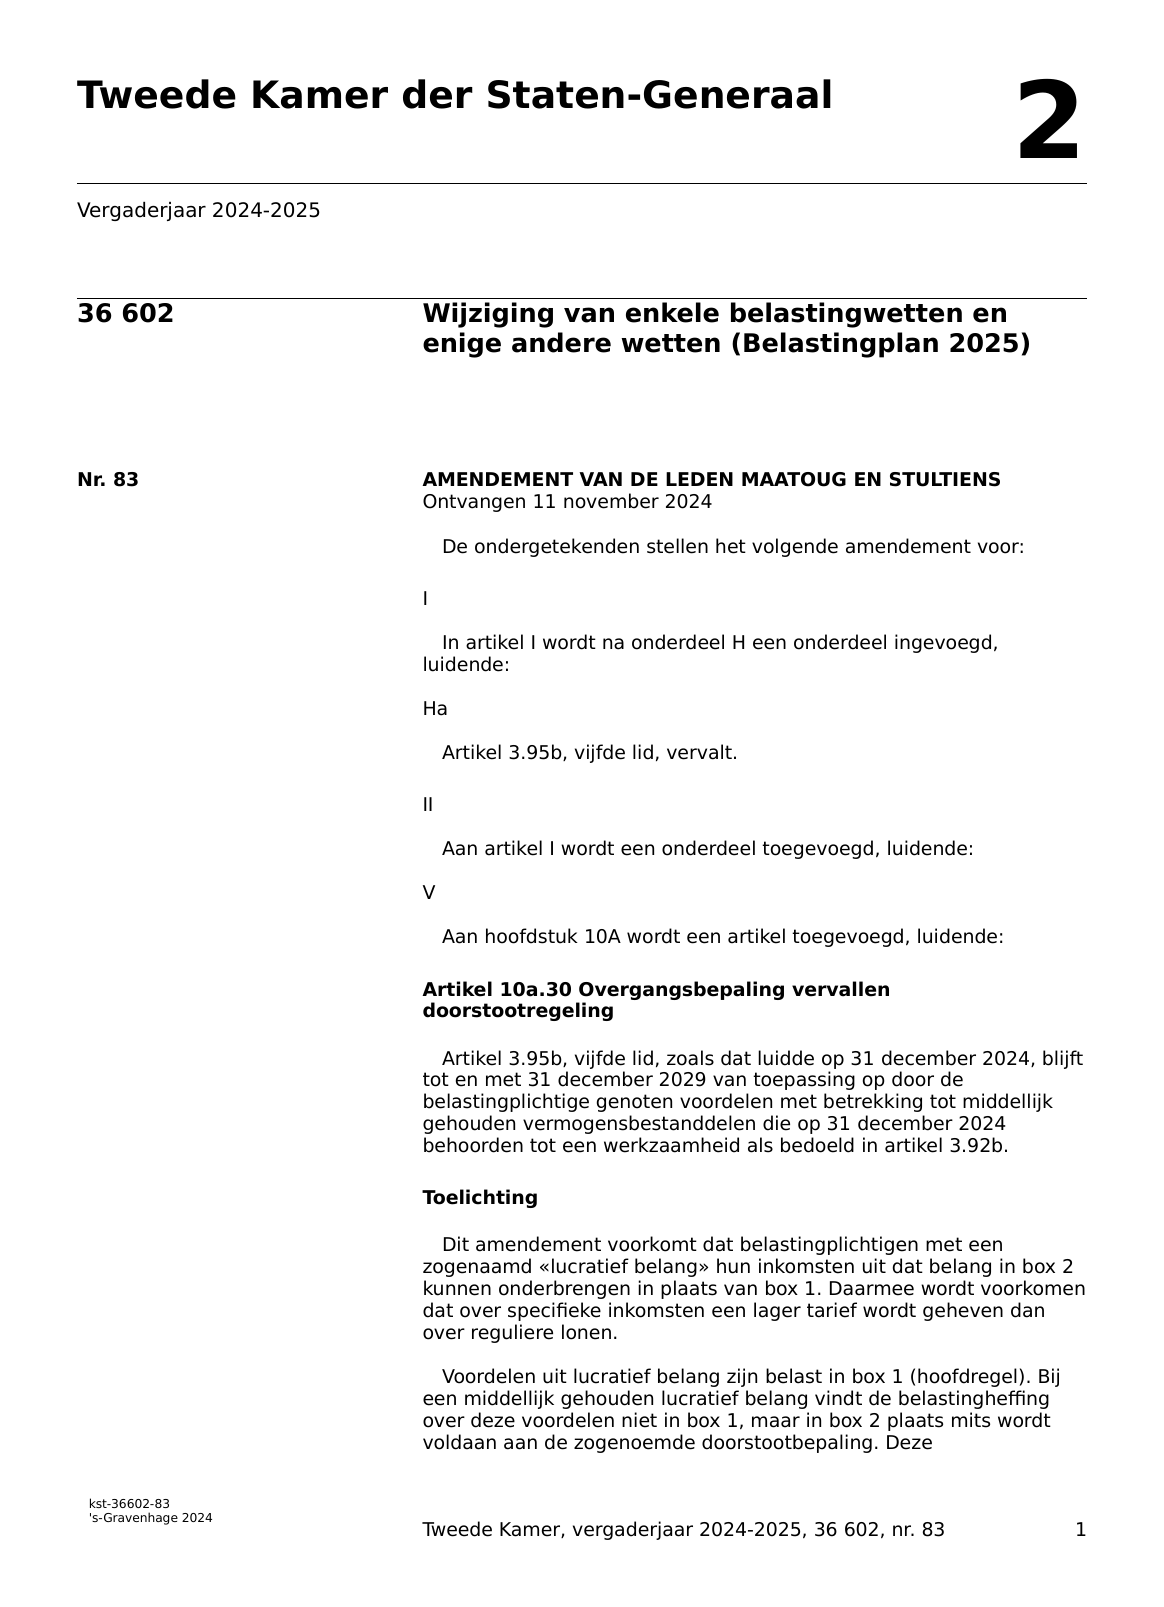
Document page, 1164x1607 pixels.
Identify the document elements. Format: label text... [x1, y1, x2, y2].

text In artikel I wordt na onderdeel H een onderdeel ingevoegd, luidende: [422, 632, 1087, 676]
text De ondergetekenden stellen het volgende amendement voor: [422, 536, 1087, 557]
subtitle II [422, 794, 1087, 816]
table_cell Vergaderjaar 2024-2025 [77, 184, 1087, 298]
subtitle 36 602 Wijziging van enkele belastingwetten en enige andere wetten (Belastingplan 2025) [77, 299, 1087, 358]
text Voordelen uit lucratief belang zijn belast in box 1 (hoofdregel). Bij een middellijk gehouden lucratief belang vindt de belastingheffing over deze voordelen niet in box 1, maar in box 2 plaats mits wordt voldaan aan de zogenoemde doorstootbepaling. Deze [422, 1366, 1087, 1454]
subtitle Toelichting [422, 1187, 1087, 1209]
text Artikel 3.95b, vijfde lid, vervalt. [422, 742, 1087, 764]
text Dit amendement voorkomt dat belastingplichtigen met een zogenaamd «lucratief belang» hun inkomsten uit dat belang in box 2 kunnen onderbrengen in plaats van box 1. Daarmee wordt voorkomen dat over specifieke inkomsten een lager tarief wordt geheven dan over reguliere lonen. [422, 1234, 1087, 1344]
text Ha [422, 698, 1087, 720]
table_header 2 [886, 59, 1087, 183]
subtitle I [422, 587, 1087, 609]
text 's-Gravenhage 2024 [88, 1511, 323, 1525]
text V [422, 882, 1087, 904]
table_header Tweede Kamer der Staten-Generaal [77, 59, 886, 183]
subtitle Nr. 83 AMENDEMENT VAN DE LEDEN MAATOUG EN STULTIENS [77, 469, 1087, 491]
text Aan hoofdstuk 10A wordt een artikel toegevoegd, luidende: [422, 926, 1087, 948]
text Aan artikel I wordt een onderdeel toegevoegd, luidende: [422, 838, 1087, 860]
subtitle Artikel 10a.30 Overgangsbepaling vervallen doorstootregeling [422, 978, 1087, 1022]
text kst-36602-83 [88, 1497, 323, 1511]
text Artikel 3.95b, vijfde lid, zoals dat luidde op 31 december 2024, blijft tot en met 31 december 2029 van toepassing op door de belastingplichtige genoten voordelen met betrekking tot middellijk gehouden vermogensbestanddelen die op 31 december 2024 behoorden tot een werkzaamheid als bedoeld in artikel 3.92b. [422, 1047, 1087, 1157]
text Ontvangen 11 november 2024 [422, 491, 1087, 513]
